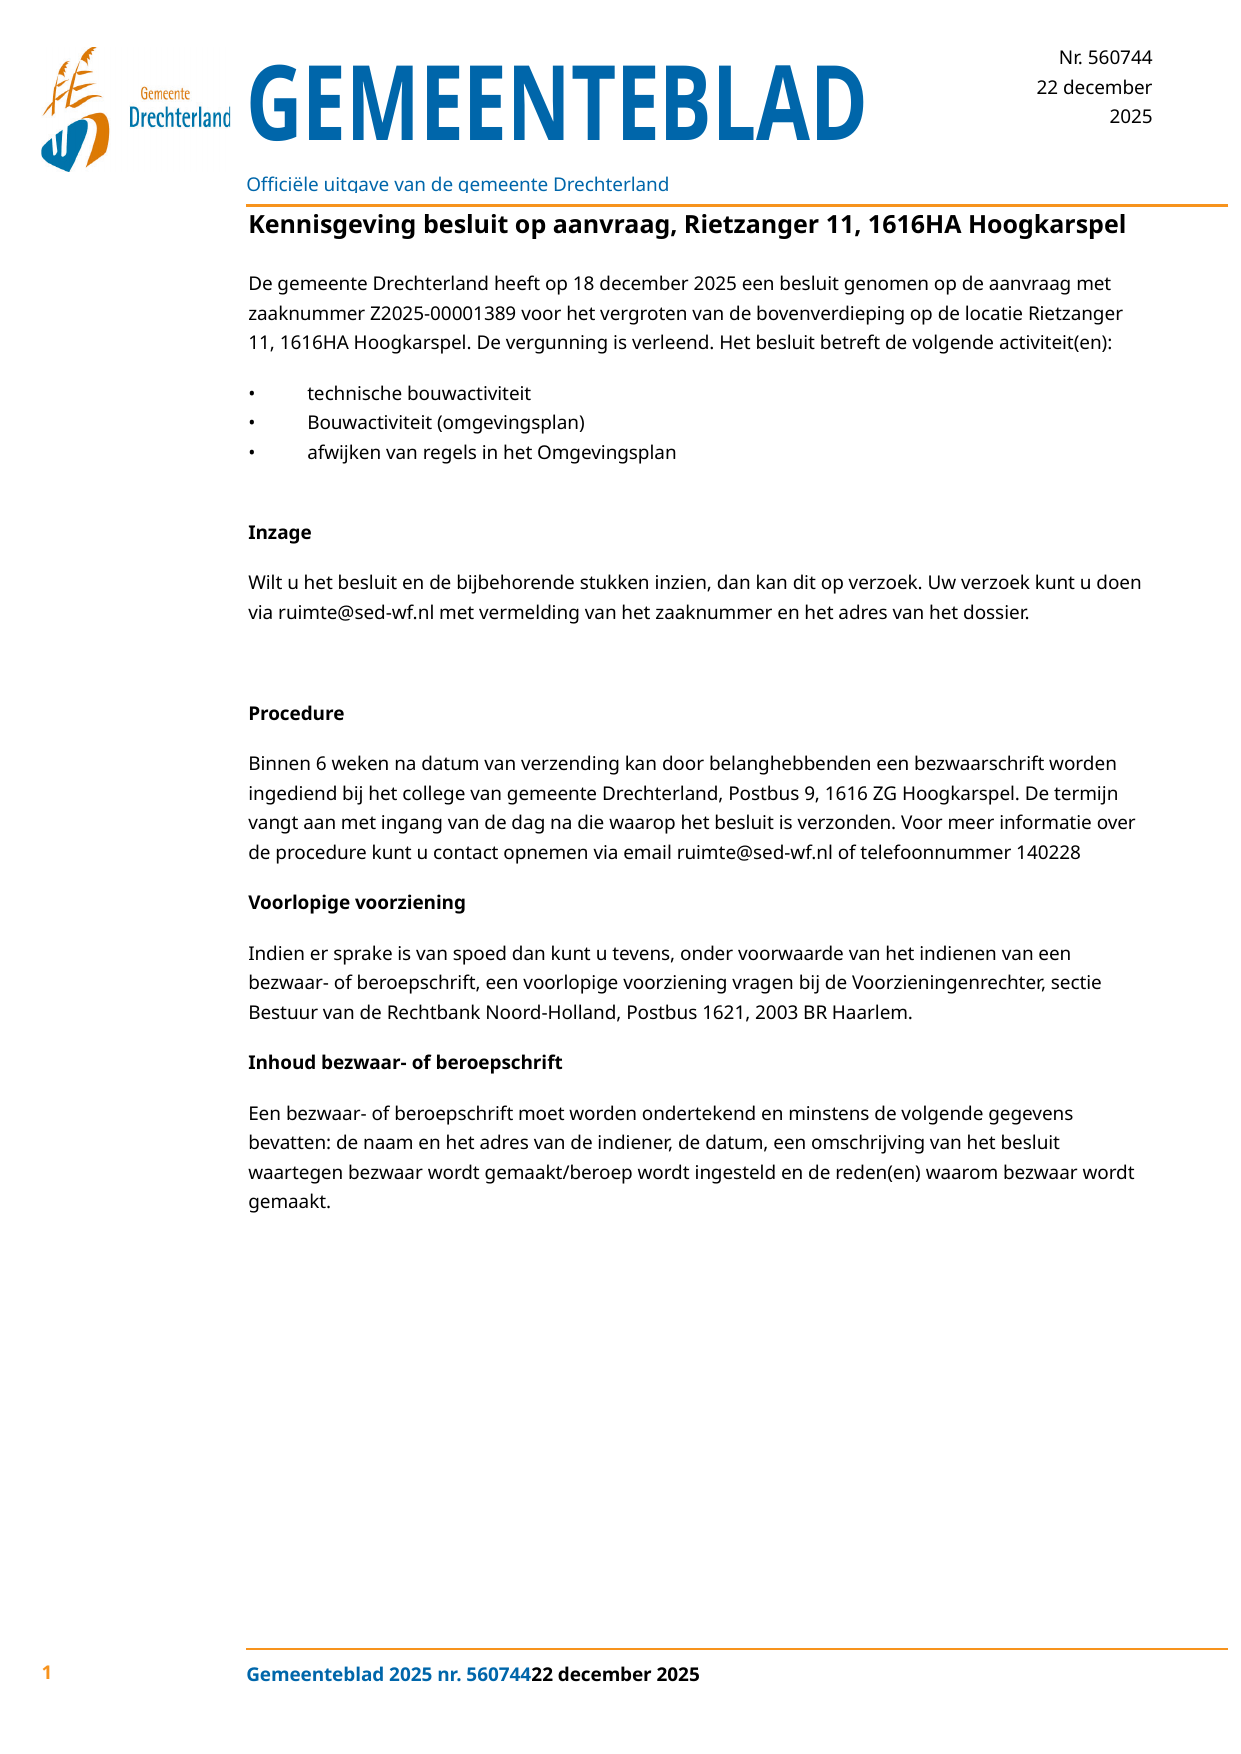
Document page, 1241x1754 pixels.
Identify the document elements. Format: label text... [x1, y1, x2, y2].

text Kennisgeving besluit op aanvraag, Rietzanger 11, 1616HA Hoogkarspel [248, 207, 1152, 241]
text Inhoud bezwaar- of beroepschrift [248, 1049, 1152, 1075]
text Inzage [248, 519, 1152, 545]
list Bouwactiviteit (omgevingsplan) [248, 409, 1152, 435]
text Wilt u het besluit en de bijbehorende stukken inzien, dan kan dit op verzoek. Uw verzoek kunt u doen via ruimte@sed-wf.nl met vermelding van het zaaknummer en het adres van het dossier. [248, 569, 1152, 625]
text De gemeente Drechterland heeft op 18 december 2025 een besluit genomen op de aanvraag met zaaknummer Z2025-00001389 voor het vergroten van de bovenverdieping op de locatie Rietzanger 11, 1616HA Hoogkarspel. De vergunning is verleend. Het besluit betreft de volgende activiteit(en): [248, 270, 1152, 355]
picture [226, 115, 231, 124]
picture [41, 47, 231, 172]
picture [41, 158, 64, 172]
text Voorlopige voorziening [248, 889, 1152, 915]
text Procedure [248, 700, 1152, 726]
text Indien er sprake is van spoed dan kunt u tevens, onder voorwaarde van het indienen van een bezwaar- of beroepschrift, een voorlopige voorziening vragen bij de Voorzieningenrechter, sectie Bestuur van de Rechtbank Noord-Holland, Postbus 1621, 2003 BR Haarlem. [248, 940, 1152, 1025]
list technische bouwactiviteit [248, 380, 1152, 406]
list afwijken van regels in het Omgevingsplan [248, 439, 1152, 465]
text Binnen 6 weken na datum van verzending kan door belanghebbenden een bezwaarschrift worden ingediend bij het college van gemeente Drechterland, Postbus 9, 1616 ZG Hoogkarspel. De termijn vangt aan met ingang van de dag na die waarop het besluit is verzonden. Voor meer informatie over de procedure kunt u contact opnemen via email ruimte@sed-wf.nl of telefoonnummer 140228 [248, 750, 1152, 865]
text Een bezwaar- of beroepschrift moet worden ondertekend en minstens de volgende gegevens bevatten: de naam en het adres van de indiener, de datum, een omschrijving van het besluit waartegen bezwaar wordt gemaakt/beroep wordt ingesteld en de reden(en) waarom bezwaar wordt gemaakt. [248, 1100, 1152, 1214]
